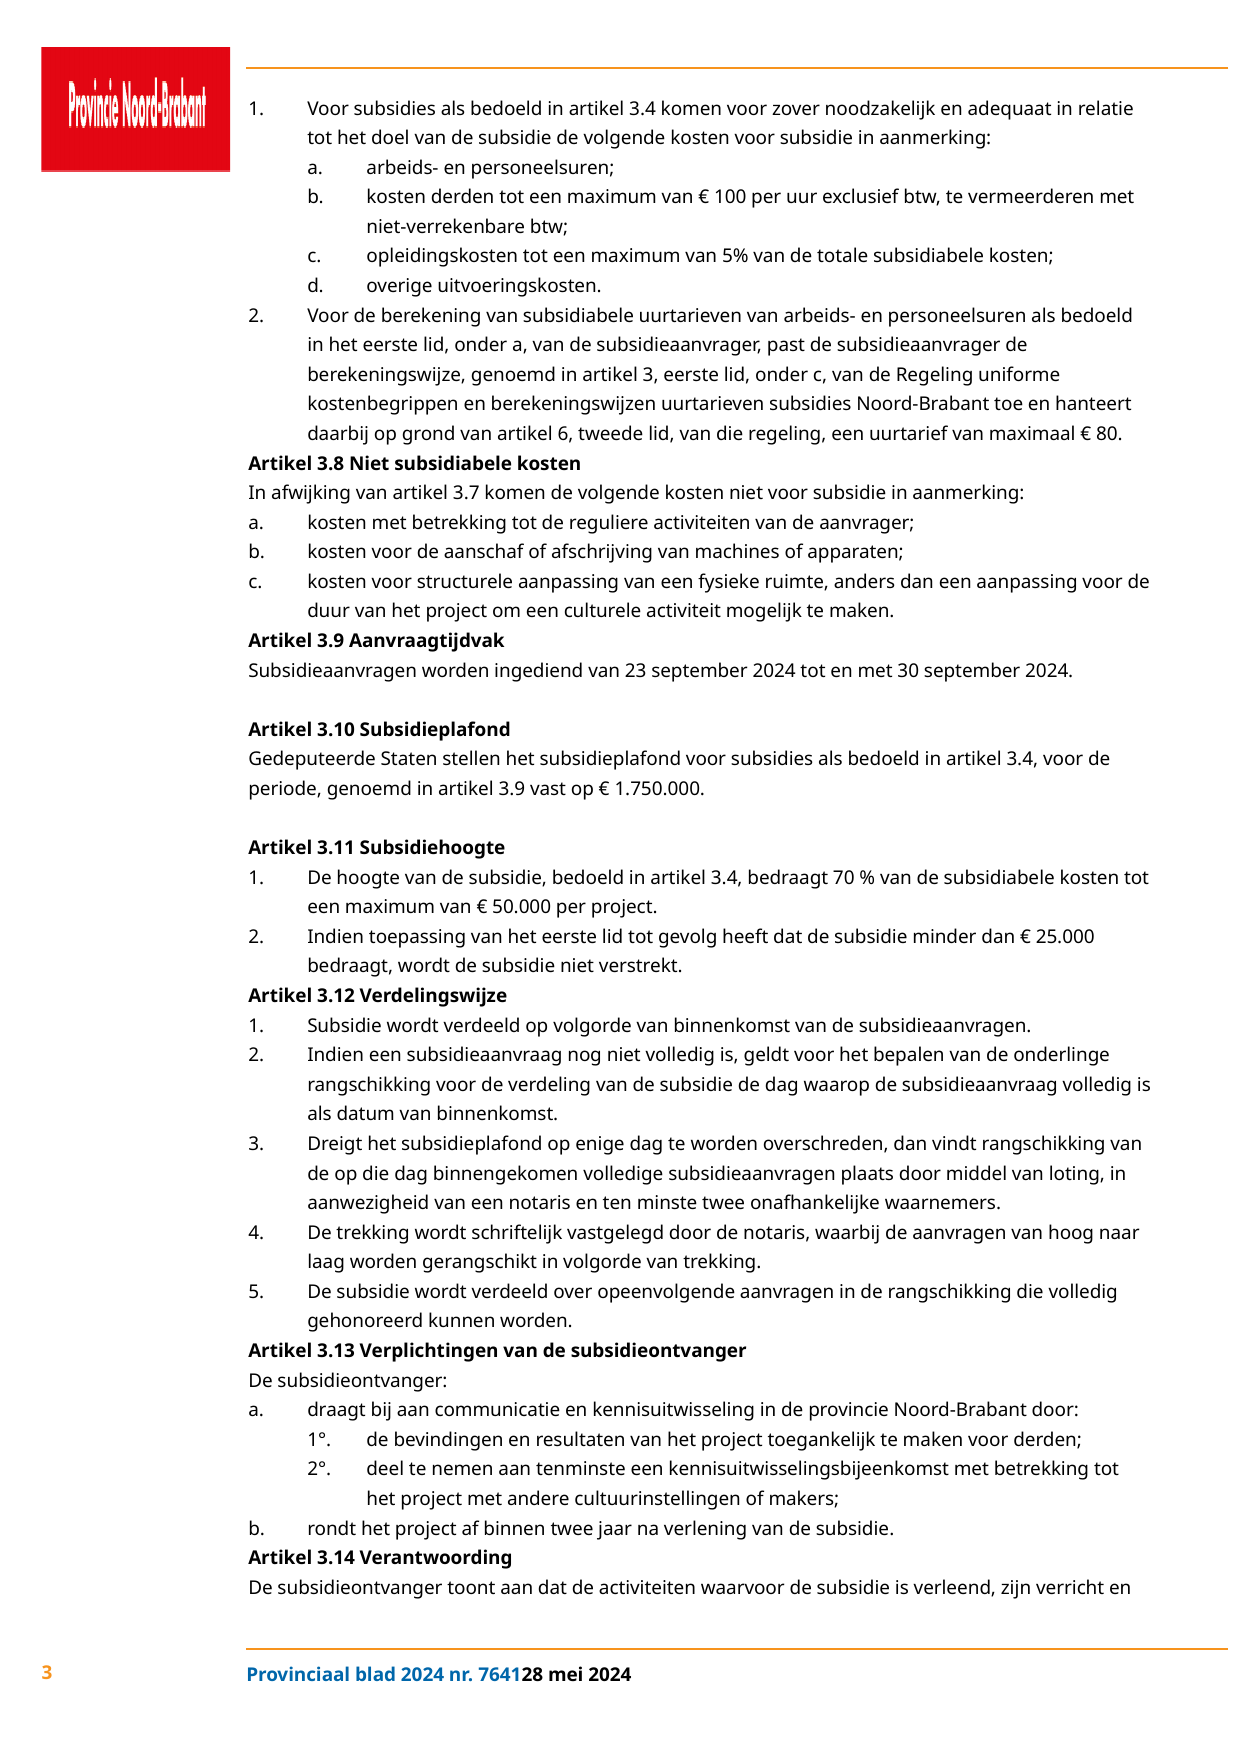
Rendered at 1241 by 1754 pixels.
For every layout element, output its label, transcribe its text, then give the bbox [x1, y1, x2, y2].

list De hoogte van de subsidie, bedoeld in artikel 3.4, bedraagt 70 % van de subsidiabele kosten tot een maximum van € 50.000 per project. [248, 864, 1152, 919]
list Voor subsidies als bedoeld in artikel 3.4 komen voor zover noodzakelijk en adequaat in relatie tot het doel van de subsidie de volgende kosten voor subsidie in aanmerking: [248, 95, 1152, 150]
list kosten met betrekking tot de reguliere activiteiten van de aanvrager; [248, 509, 1152, 535]
text De subsidieontvanger: [248, 1367, 1152, 1393]
list Indien een subsidieaanvraag nog niet volledig is, geldt voor het bepalen van de onderlinge rangschikking voor de verdeling van de subsidie de dag waarop de subsidieaanvraag volledig is als datum van binnenkomst. [248, 1041, 1152, 1126]
picture [41, 47, 231, 172]
list overige uitvoeringskosten. [307, 272, 1152, 298]
list Subsidie wordt verdeeld op volgorde van binnenkomst van de subsidieaanvragen. [248, 1012, 1152, 1038]
list rondt het project af binnen twee jaar na verlening van de subsidie. [248, 1515, 1152, 1541]
list kosten voor de aanschaf of afschrijving van machines of apparaten; [248, 538, 1152, 564]
text Gedeputeerde Staten stellen het subsidieplafond voor subsidies als bedoeld in artikel 3.4, voor de periode, genoemd in artikel 3.9 vast op € 1.750.000. [248, 746, 1152, 801]
list arbeids- en personeelsuren; [307, 154, 1152, 180]
text Artikel 3.10 Subsidieplafond [248, 716, 1152, 742]
text Artikel 3.14 Verantwoording [248, 1544, 1152, 1570]
text De subsidieontvanger toont aan dat de activiteiten waarvoor de subsidie is verleend, zijn verricht en [248, 1574, 1152, 1600]
text In afwijking van artikel 3.7 komen de volgende kosten niet voor subsidie in aanmerking: [248, 479, 1152, 505]
list deel te nemen aan tenminste een kennisuitwisselingsbijeenkomst met betrekking tot het project met andere cultuurinstellingen of makers; [307, 1456, 1152, 1511]
list opleidingskosten tot een maximum van 5% van de totale subsidiabele kosten; [307, 243, 1152, 268]
list kosten voor structurele aanpassing van een fysieke ruimte, anders dan een aanpassing voor de duur van het project om een culturele activiteit mogelijk te maken. [248, 568, 1152, 623]
list de bevindingen en resultaten van het project toegankelijk te maken voor derden; [307, 1426, 1152, 1452]
list Voor de berekening van subsidiabele uurtarieven van arbeids- en personeelsuren als bedoeld in het eerste lid, onder a, van de subsidieaanvrager, past de subsidieaanvrager de berekeningswijze, genoemd in artikel 3, eerste lid, onder c, van de Regeling uniforme kostenbegrippen en berekeningswijzen uurtarieven subsidies Noord-Brabant toe en hanteert daarbij op grond van artikel 6, tweede lid, van die regeling, een uurtarief van maximaal € 80. [248, 302, 1152, 446]
text Artikel 3.12 Verdelingswijze [248, 982, 1152, 1008]
text Artikel 3.8 Niet subsidiabele kosten [248, 450, 1152, 476]
text Subsidieaanvragen worden ingediend van 23 september 2024 tot en met 30 september 2024. [248, 657, 1152, 683]
list De trekking wordt schriftelijk vastgelegd door de notaris, waarbij de aanvragen van hoog naar laag worden gerangschikt in volgorde van trekking. [248, 1219, 1152, 1274]
text Artikel 3.11 Subsidiehoogte [248, 834, 1152, 860]
list kosten derden tot een maximum van € 100 per uur exclusief btw, te vermeerderen met niet-verrekenbare btw; [307, 183, 1152, 239]
text Artikel 3.9 Aanvraagtijdvak [248, 627, 1152, 653]
text Artikel 3.13 Verplichtingen van de subsidieontvanger [248, 1337, 1152, 1363]
list De subsidie wordt verdeeld over opeenvolgende aanvragen in de rangschikking die volledig gehonoreerd kunnen worden. [248, 1278, 1152, 1333]
list Dreigt het subsidieplafond op enige dag te worden overschreden, dan vindt rangschikking van de op die dag binnengekomen volledige subsidieaanvragen plaats door middel van loting, in aanwezigheid van een notaris en ten minste twee onafhankelijke waarnemers. [248, 1130, 1152, 1215]
list Indien toepassing van het eerste lid tot gevolg heeft dat de subsidie minder dan € 25.000 bedraagt, wordt de subsidie niet verstrekt. [248, 923, 1152, 978]
list draagt bij aan communicatie en kennisuitwisseling in de provincie Noord-Brabant door: [248, 1396, 1152, 1422]
